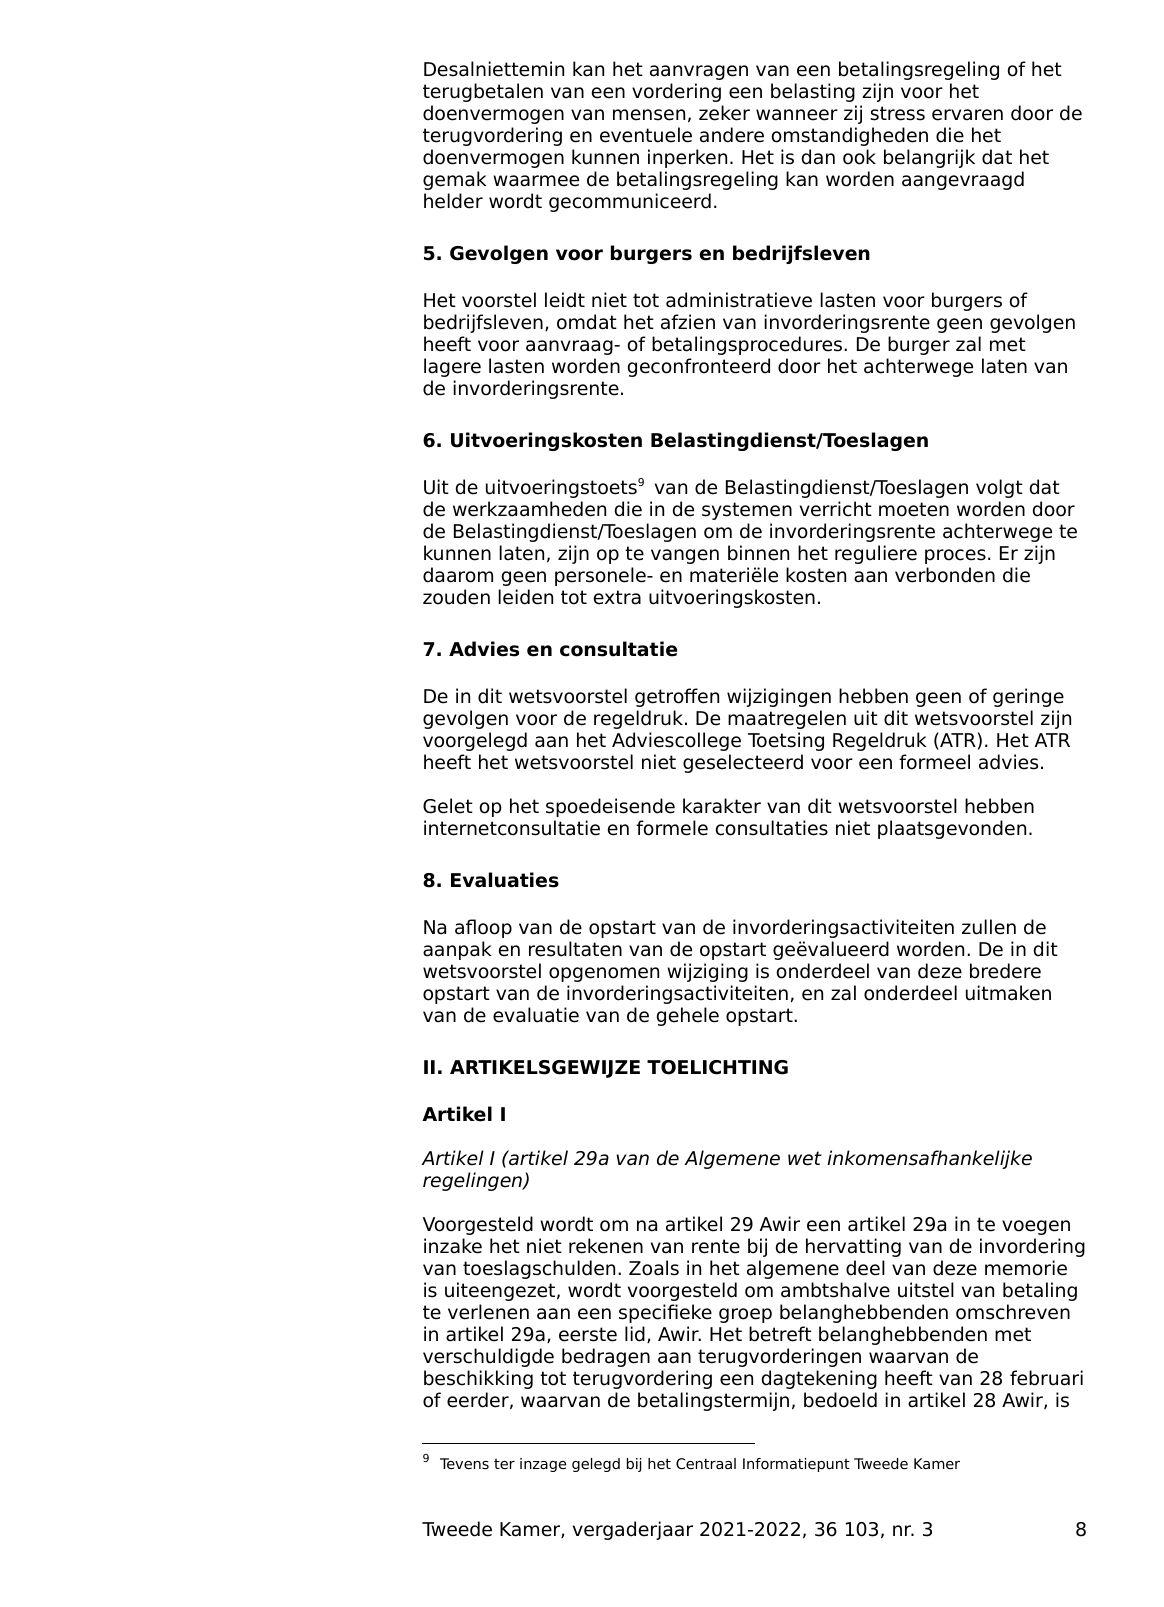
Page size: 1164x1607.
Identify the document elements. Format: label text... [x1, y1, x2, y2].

subtitle 5. Gevolgen voor burgers en bedrijfsleven [422, 243, 1087, 265]
text Tevens ter inzage gelegd bij het Centraal Informatiepunt Tweede Kamer [422, 1452, 1087, 1474]
text Gelet op het spoedeisende karakter van dit wetsvoorstel hebben internetconsultatie en formele consultaties niet plaatsgevonden. [422, 796, 1087, 840]
subtitle Artikel I (artikel 29a van de Algemene wet inkomensafhankelijke regelingen) [422, 1148, 1087, 1192]
text Het voorstel leidt niet tot administratieve lasten voor burgers of bedrijfsleven, omdat het afzien van invorderingsrente geen gevolgen heeft voor aanvraag- of betalingsprocedures. De burger zal met lagere lasten worden geconfronteerd door het achterwege laten van de invorderingsrente. [422, 290, 1087, 400]
subtitle 6. Uitvoeringskosten Belastingdienst/Toeslagen [422, 430, 1087, 452]
subtitle II. ARTIKELSGEWIJZE TOELICHTING [422, 1057, 1087, 1078]
text Uit de uitvoeringstoets van de Belastingdienst/Toeslagen volgt dat de werkzaamheden die in de systemen verricht moeten worden door de Belastingdienst/Toeslagen om de invorderingsrente achterwege te kunnen laten, zijn op te vangen binnen het reguliere proces. Er zijn daarom geen personele- en materiële kosten aan verbonden die zouden leiden tot extra uitvoeringskosten. [422, 477, 1087, 609]
subtitle 8. Evaluaties [422, 870, 1087, 892]
text Desalniettemin kan het aanvragen van een betalingsregeling of het terugbetalen van een vordering een belasting zijn voor het doenvermogen van mensen, zeker wanneer zij stress ervaren door de terugvordering en eventuele andere omstandigheden die het doenvermogen kunnen inperken. Het is dan ook belangrijk dat het gemak waarmee de betalingsregeling kan worden aangevraagd helder wordt gecommuniceerd. [422, 59, 1087, 213]
subtitle Artikel I [422, 1103, 1087, 1126]
subtitle 7. Advies en consultatie [422, 639, 1087, 661]
text Na afloop van de opstart van de invorderingsactiviteiten zullen de aanpak en resultaten van de opstart geëvalueerd worden. De in dit wetsvoorstel opgenomen wijziging is onderdeel van deze bredere opstart van de invorderingsactiviteiten, en zal onderdeel uitmaken van de evaluatie van de gehele opstart. [422, 917, 1087, 1027]
text De in dit wetsvoorstel getroffen wijzigingen hebben geen of geringe gevolgen voor de regeldruk. De maatregelen uit dit wetsvoorstel zijn voorgelegd aan het Adviescollege Toetsing Regeldruk (ATR). Het ATR heeft het wetsvoorstel niet geselecteerd voor een formeel advies. [422, 686, 1087, 773]
text Voorgesteld wordt om na artikel 29 Awir een artikel 29a in te voegen inzake het niet rekenen van rente bij de hervatting van de invordering van toeslagschulden. Zoals in het algemene deel van deze memorie is uiteengezet, wordt voorgesteld om ambtshalve uitstel van betaling te verlenen aan een specifieke groep belanghebbenden omschreven in artikel 29a, eerste lid, Awir. Het betreft belanghebbenden met verschuldigde bedragen aan terugvorderingen waarvan de beschikking tot terugvordering een dagtekening heeft van 28 februari of eerder, waarvan de betalingstermijn, bedoeld in artikel 28 Awir, is [422, 1214, 1087, 1412]
